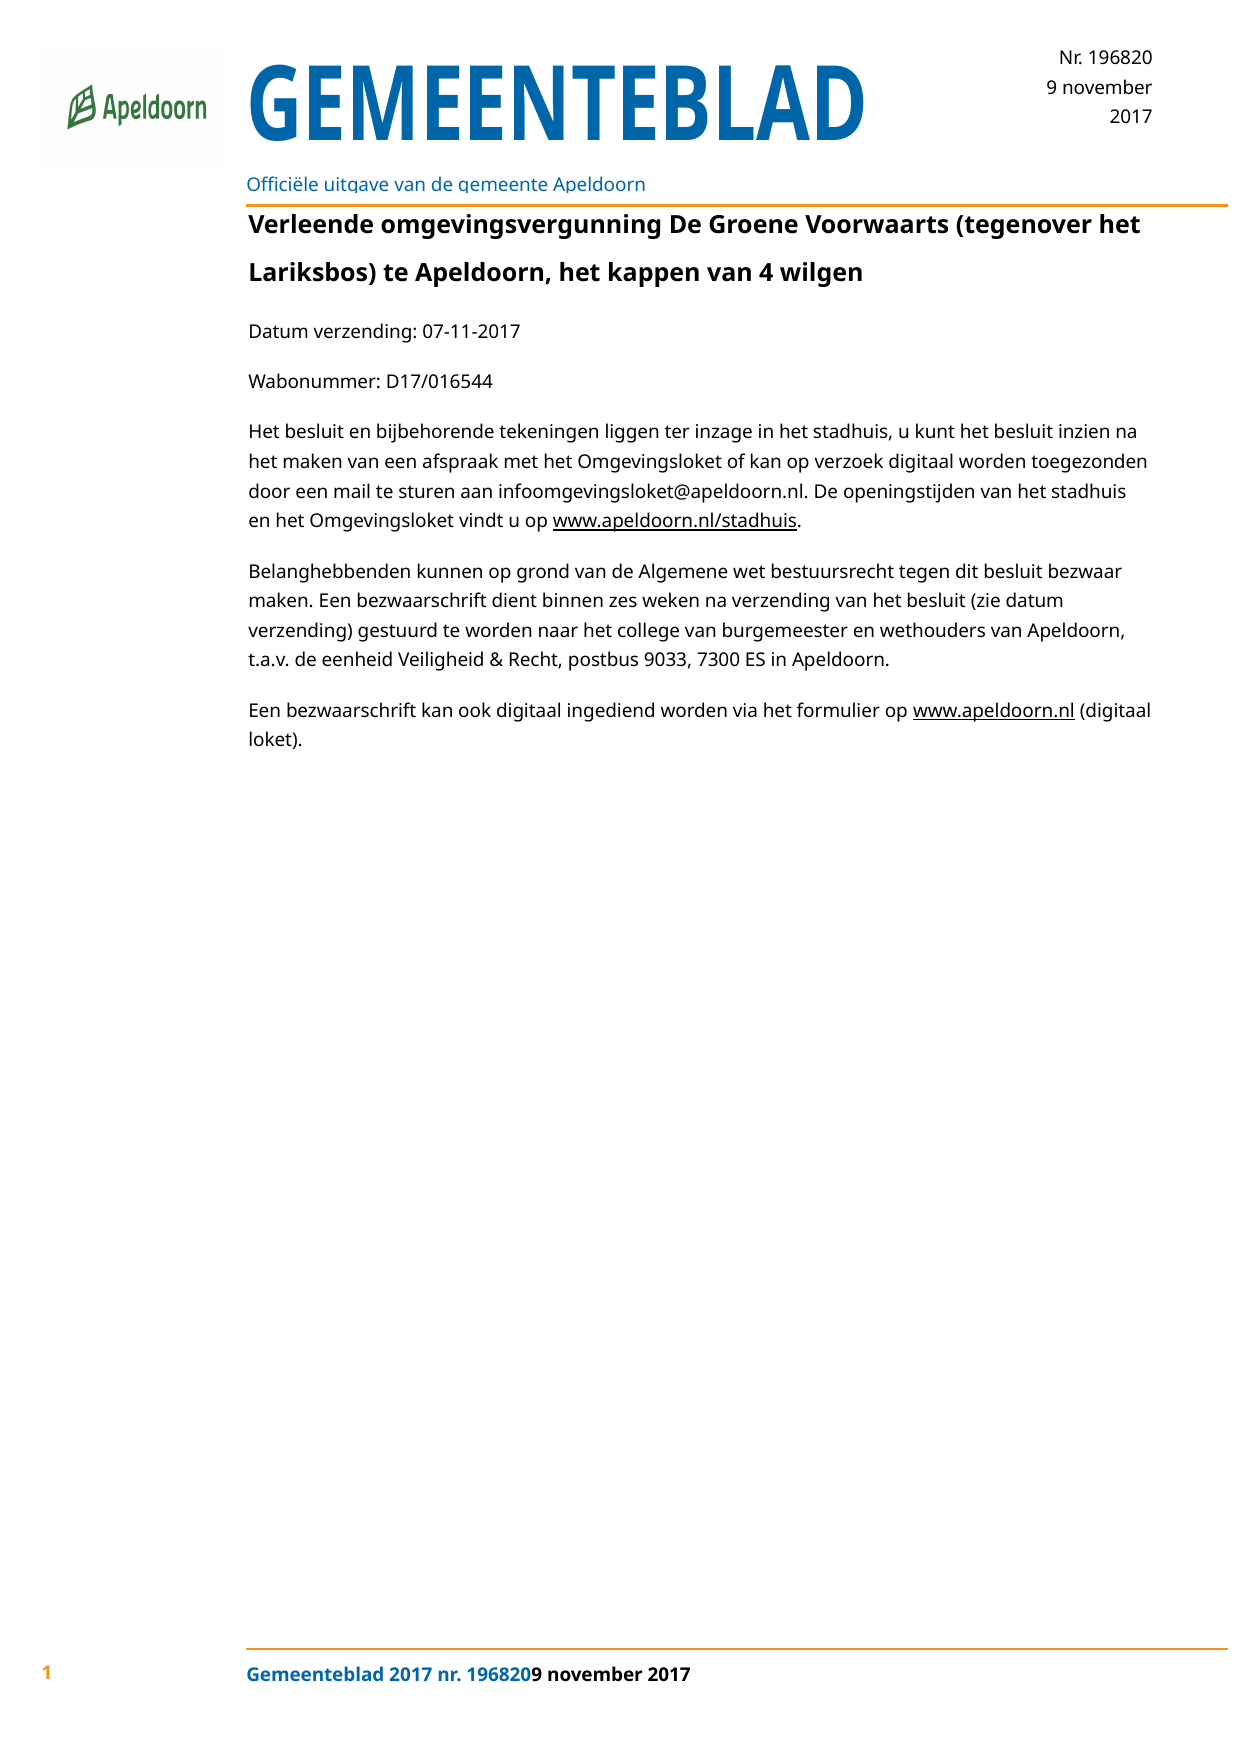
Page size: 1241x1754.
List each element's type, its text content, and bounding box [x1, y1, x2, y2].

text Een bezwaarschrift kan ook digitaal ingediend worden via het formulier op www.apeldoorn.nl (digitaal loket). [248, 697, 1152, 752]
text Het besluit en bijbehorende tekeningen liggen ter inzage in het stadhuis, u kunt het besluit inzien na het maken van een afspraak met het Omgevingsloket of kan op verzoek digitaal worden toegezonden door een mail te sturen aan infoomgevingsloket@apeldoorn.nl. De openingstijden van het stadhuis en het Omgevingsloket vindt u op www.apeldoorn.nl/stadhuis. [248, 419, 1152, 533]
picture [41, 47, 231, 172]
text Verleende omgevingsvergunning De Groene Voorwaarts (tegenover het Lariksbos) te Apeldoorn, het kappen van 4 wilgen [248, 207, 1152, 288]
text Wabonummer: D17/016544 [248, 368, 1152, 394]
text Datum verzending: 07-11-2017 [248, 318, 1152, 344]
text Belanghebbenden kunnen op grond van de Algemene wet bestuursrecht tegen dit besluit bezwaar maken. Een bezwaarschrift dient binnen zes weken na verzending van het besluit (zie datum verzending) gestuurd te worden naar het college van burgemeester en wethouders van Apeldoorn, t.a.v. de eenheid Veiligheid & Recht, postbus 9033, 7300 ES in Apeldoorn. [248, 558, 1152, 672]
